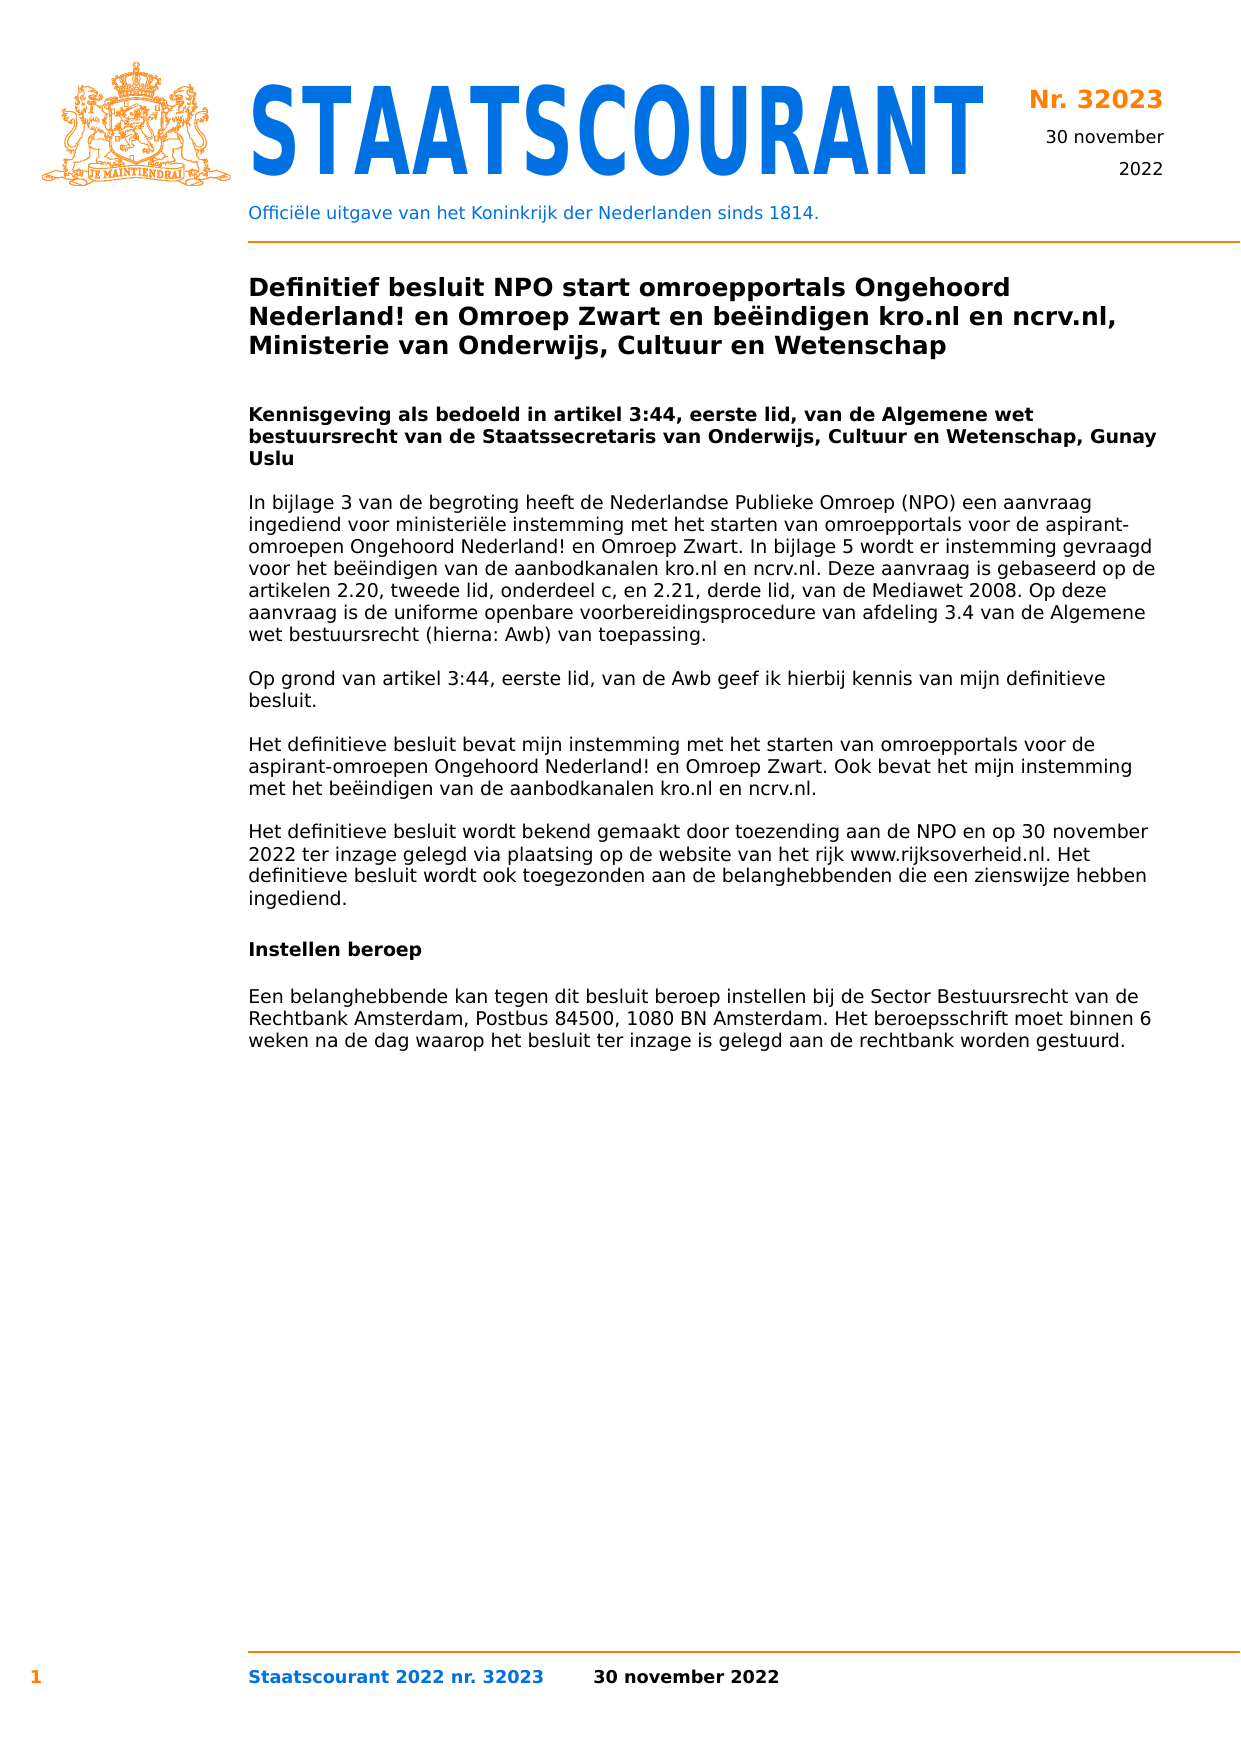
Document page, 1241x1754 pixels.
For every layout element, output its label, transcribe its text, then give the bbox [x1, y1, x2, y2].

table_header STAATSCOURANT [248, 62, 998, 203]
subtitle Definitief besluit NPO start omroepportals Ongehoord Nederland! en Omroep Zwart en beëindigen kro.nl en ncrv.nl, Ministerie van Onderwijs, Cultuur en Wetenschap [248, 273, 1163, 361]
picture [41, 62, 231, 186]
table_cell 30 november [998, 121, 1240, 153]
subtitle Instellen beroep [248, 939, 1163, 961]
text In bijlage 3 van de begroting heeft de Nederlandse Publieke Omroep (NPO) een aanvraag ingediend voor ministeriële instemming met het starten van omroepportals voor de aspirant-omroepen Ongehoord Nederland! en Omroep Zwart. In bijlage 5 wordt er instemming gevraagd voor het beëindigen van de aanbodkanalen kro.nl en ncrv.nl. Deze aanvraag is gebaseerd op de artikelen 2.20, tweede lid, onderdeel c, en 2.21, derde lid, van de Mediawet 2008. Op deze aanvraag is de uniforme openbare voorbereidingsprocedure van afdeling 3.4 van de Algemene wet bestuursrecht (hierna: Awb) van toepassing. [248, 492, 1163, 646]
text Een belanghebbende kan tegen dit besluit beroep instellen bij de Sector Bestuursrecht van de Rechtbank Amsterdam, Postbus 84500, 1080 BN Amsterdam. Het beroepsschrift moet binnen 6 weken na de dag waarop het besluit ter inzage is gelegd aan de rechtbank worden gestuurd. [248, 986, 1163, 1052]
table_header Nr. 32023 [998, 62, 1240, 121]
table_cell Officiële uitgave van het Koninkrijk der Nederlanden sinds 1814. [248, 203, 1240, 241]
text Het definitieve besluit bevat mijn instemming met het starten van omroepportals voor de aspirant-omroepen Ongehoord Nederland! en Omroep Zwart. Ook bevat het mijn instemming met het beëindigen van de aanbodkanalen kro.nl en ncrv.nl. [248, 734, 1163, 799]
text Op grond van artikel 3:44, eerste lid, van de Awb geef ik hierbij kennis van mijn definitieve besluit. [248, 668, 1163, 712]
table_header [25, 62, 248, 241]
text Kennisgeving als bedoeld in artikel 3:44, eerste lid, van de Algemene wet bestuursrecht van de Staatssecretaris van Onderwijs, Cultuur en Wetenschap, Gunay Uslu [248, 404, 1163, 470]
table_cell 2022 [998, 153, 1240, 203]
text Het definitieve besluit wordt bekend gemaakt door toezending aan de NPO en op 30 november 2022 ter inzage gelegd via plaatsing op de website van het rijk www.rijksoverheid.nl. Het definitieve besluit wordt ook toegezonden aan de belanghebbenden die een zienswijze hebben ingediend. [248, 821, 1163, 909]
